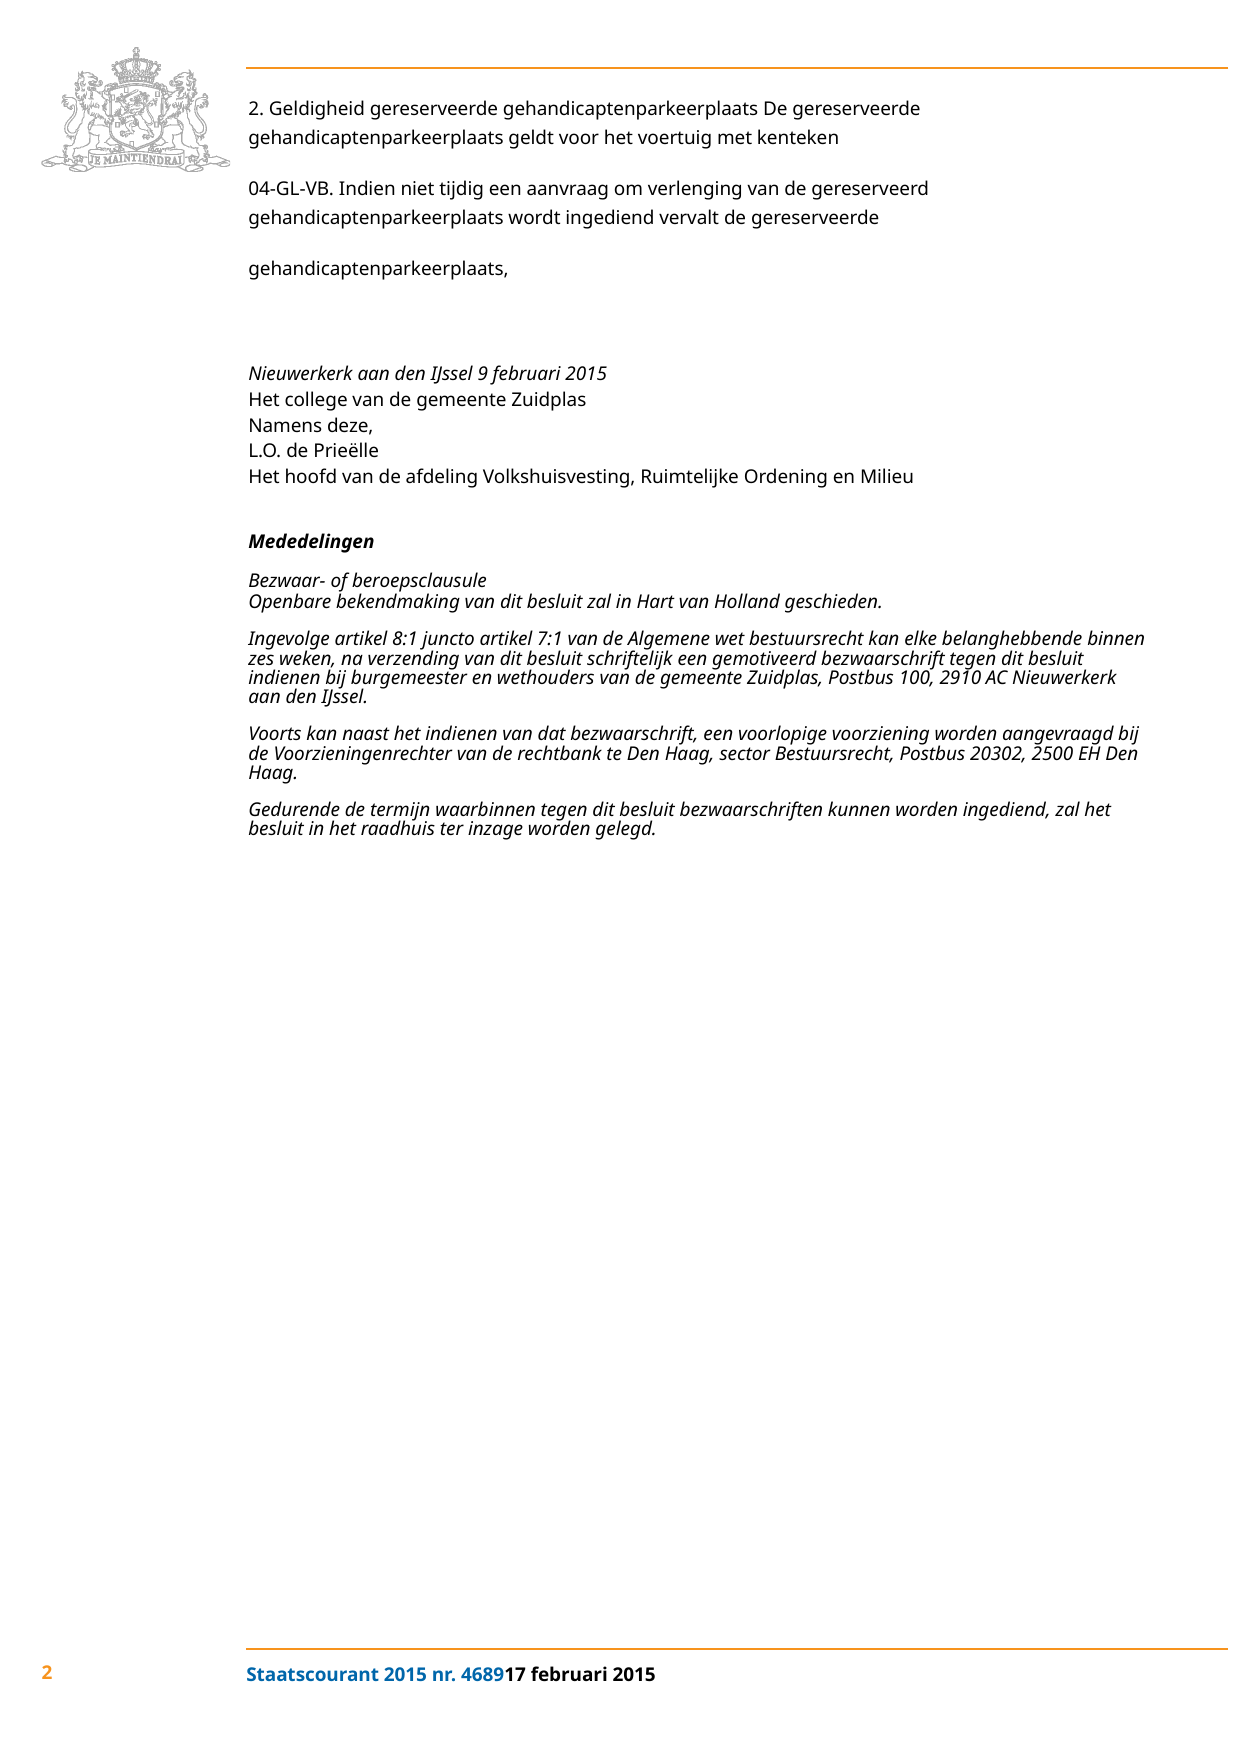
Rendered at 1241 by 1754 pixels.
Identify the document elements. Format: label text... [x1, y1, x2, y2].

text L.O. de Prieëlle [248, 438, 1152, 463]
text Bezwaar- of beroepsclausule [248, 568, 1152, 593]
picture [41, 47, 231, 172]
text Ingevolge artikel 8:1 juncto artikel 7:1 van de Algemene wet bestuursrecht kan elke belanghebbende binnen zes weken, na verzending van dit besluit schriftelijk een gemotiveerd bezwaarschrift tegen dit besluit indienen bij burgemeester en wethouders van de gemeente Zuidplas, Postbus 100, 2910 AC Nieuwerkerk aan den IJssel. [248, 630, 1152, 707]
text 04-GL-VB. Indien niet tijdig een aanvraag om verlenging van de gereserveerd gehandicaptenparkeerplaats wordt ingediend vervalt de gereserveerde [248, 175, 1152, 230]
text Gedurende de termijn waarbinnen tegen dit besluit bezwaarschriften kunnen worden ingediend, zal het besluit in het raadhuis ter inzage worden gelegd. [248, 801, 1152, 839]
text Het college van de gemeente Zuidplas [248, 386, 1152, 412]
text Openbare bekendmaking van dit besluit zal in Hart van Holland geschieden. [248, 593, 1152, 613]
text 2. Geldigheid gereserveerde gehandicaptenparkeerplaats De gereserveerde gehandicaptenparkeerplaats geldt voor het voertuig met kenteken [248, 95, 1152, 150]
text Voorts kan naast het indienen van dat bezwaarschrift, een voorlopige voorziening worden aangevraagd bij de Voorzieningenrechter van de rechtbank te Den Haag, sector Bestuursrecht, Postbus 20302, 2500 EH Den Haag. [248, 725, 1152, 783]
text Het hoofd van de afdeling Volkshuisvesting, Ruimtelijke Ordening en Milieu [248, 463, 1152, 489]
text Namens deze, [248, 412, 1152, 438]
text gehandicaptenparkeerplaats, [248, 255, 1152, 281]
text Mededelingen [248, 528, 1152, 554]
text Nieuwerkerk aan den IJssel 9 februari 2015 [248, 361, 1152, 386]
